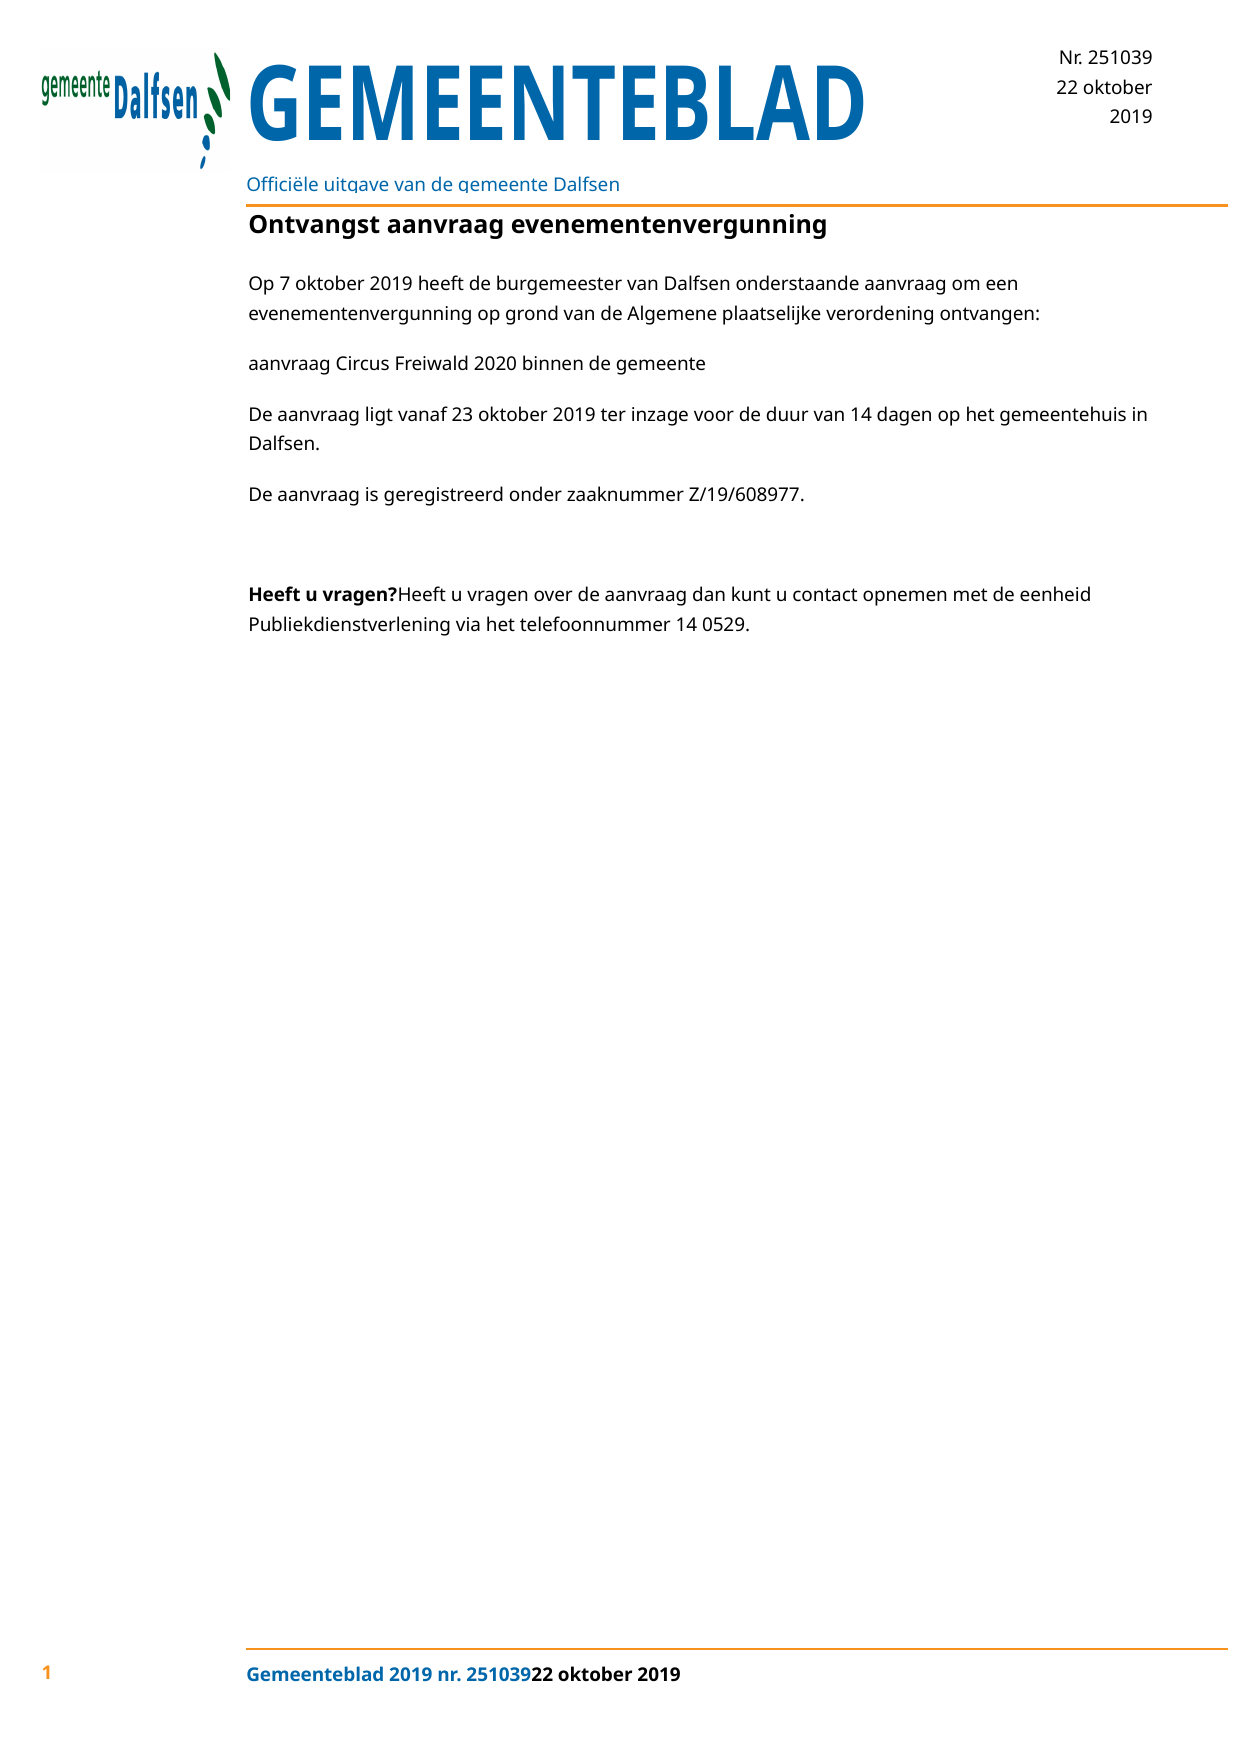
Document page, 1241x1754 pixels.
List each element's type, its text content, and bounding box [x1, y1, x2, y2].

text De aanvraag ligt vanaf 23 oktober 2019 ter inzage voor de duur van 14 dagen op het gemeentehuis in Dalfsen. [248, 401, 1152, 456]
text aanvraag Circus Freiwald 2020 binnen de gemeente [248, 350, 1152, 376]
text De aanvraag is geregistreerd onder zaaknummer Z/19/608977. [248, 481, 1152, 506]
text Ontvangst aanvraag evenementenvergunning [248, 207, 1152, 241]
picture [41, 47, 231, 172]
text Heeft u vragen?Heeft u vragen over de aanvraag dan kunt u contact opnemen met de eenheid Publiekdienstverlening via het telefoonnummer 14 0529. [248, 582, 1152, 637]
text Op 7 oktober 2019 heeft de burgemeester van Dalfsen onderstaande aanvraag om een evenementenvergunning op grond van de Algemene plaatselijke verordening ontvangen: [248, 270, 1152, 326]
